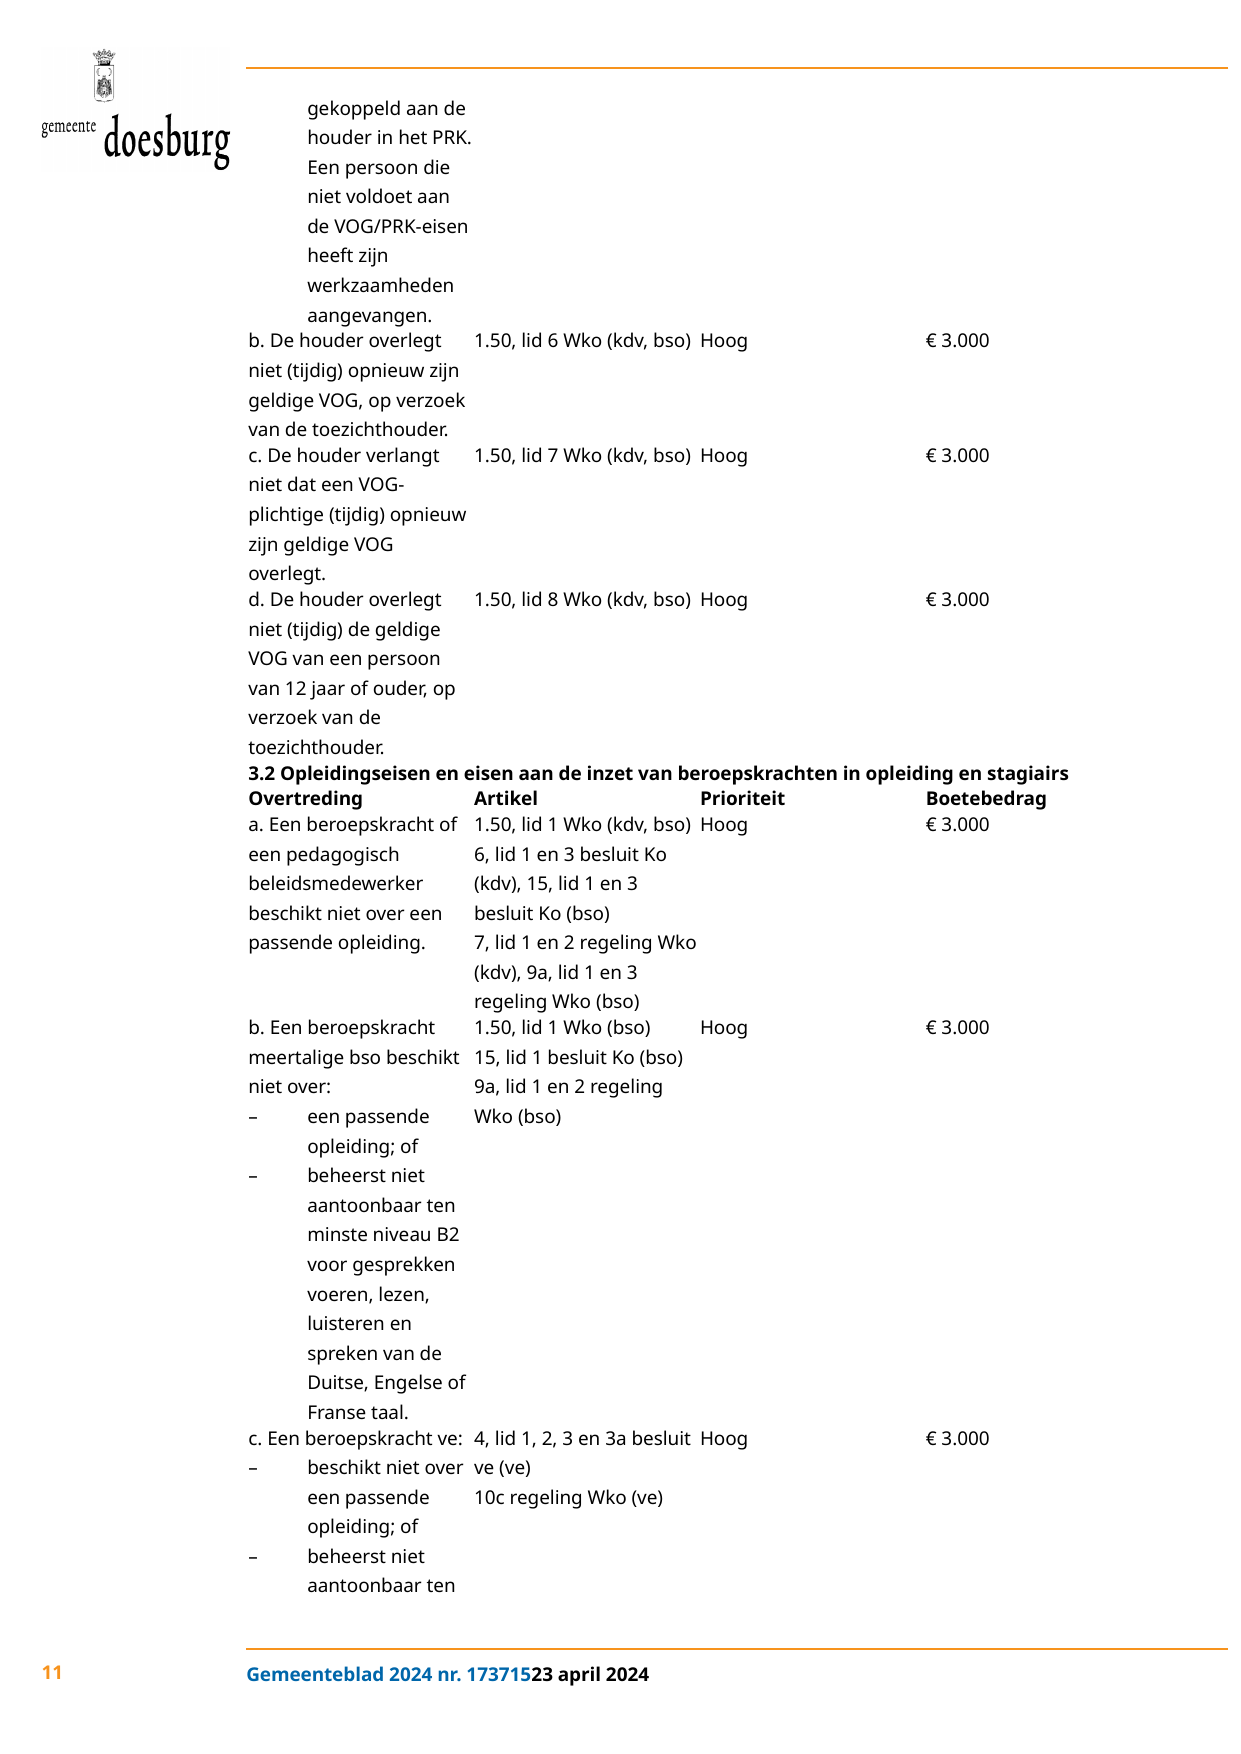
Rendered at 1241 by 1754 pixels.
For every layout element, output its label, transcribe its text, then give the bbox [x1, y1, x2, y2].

table_cell € 3.000 [926, 442, 1152, 586]
table_cell Artikel [474, 786, 700, 811]
table_cell 3.2 Opleidingseisen en eisen aan de inzet van beroepskrachten in opleiding en stagiairs [248, 760, 1152, 786]
table_cell € 3.000 [926, 586, 1152, 760]
table_cell 1.50, lid 6 Wko (kdv, bso) [474, 328, 700, 442]
table_cell 1.50, lid 1 Wko (bso) 15, lid 1 besluit Ko (bso) 9a, lid 1 en 2 regeling Wko (bso) [474, 1015, 700, 1425]
table_cell a. Een beroepskracht of een pedagogisch beleidsmedewerker beschikt niet over een passende opleiding. [248, 811, 474, 1014]
table_cell 1.50, lid 1 Wko (kdv, bso) 6, lid 1 en 3 besluit Ko (kdv), 15, lid 1 en 3 besluit Ko (bso) 7, lid 1 en 2 regeling Wko (kdv), 9a, lid 1 en 3 regeling Wko (bso) [474, 811, 700, 1014]
table_cell € 3.000 [926, 811, 1152, 1014]
table_cell Hoog [700, 328, 926, 442]
picture [41, 47, 231, 172]
table_cell [926, 95, 1152, 328]
table_cell gekoppeld aan de houder in het PRK. Een persoon die niet voldoet aan de VOG/PRK-eisen heeft zijn werkzaamheden aangevangen. [248, 95, 474, 328]
table_cell € 3.000 [926, 328, 1152, 442]
table_cell € 3.000 [926, 1425, 1152, 1598]
table_cell c. De houder verlangt niet dat een VOG-plichtige (tijdig) opnieuw zijn geldige VOG overlegt. [248, 442, 474, 586]
table_cell Hoog [700, 442, 926, 586]
table_cell Boetebedrag [926, 786, 1152, 811]
table_cell b. De houder overlegt niet (tijdig) opnieuw zijn geldige VOG, op verzoek van de toezichthouder. [248, 328, 474, 442]
table_cell Prioriteit [700, 786, 926, 811]
table_cell d. De houder overlegt niet (tijdig) de geldige VOG van een persoon van 12 jaar of ouder, op verzoek van de toezichthouder. [248, 586, 474, 760]
table_cell Hoog [700, 1425, 926, 1598]
table_cell b. Een beroepskracht meertalige bso beschikt niet over: een passende opleiding; of beheerst niet aantoonbaar ten minste niveau B2 voor gesprekken voeren, lezen, luisteren en spreken van de Duitse, Engelse of Franse taal. [248, 1015, 474, 1425]
table_cell 4, lid 1, 2, 3 en 3a besluit ve (ve) 10c regeling Wko (ve) [474, 1425, 700, 1598]
table_cell [700, 95, 926, 328]
table_cell 1.50, lid 7 Wko (kdv, bso) [474, 442, 700, 586]
table_cell Hoog [700, 811, 926, 1014]
table_cell c. Een beroepskracht ve: beschikt niet over een passende opleiding; of beheerst niet aantoonbaar ten [248, 1425, 474, 1598]
table_cell Overtreding [248, 786, 474, 811]
table_cell Hoog [700, 1015, 926, 1425]
table_cell [474, 95, 700, 328]
table_cell Hoog [700, 586, 926, 760]
table_cell € 3.000 [926, 1015, 1152, 1425]
table_cell 1.50, lid 8 Wko (kdv, bso) [474, 586, 700, 760]
